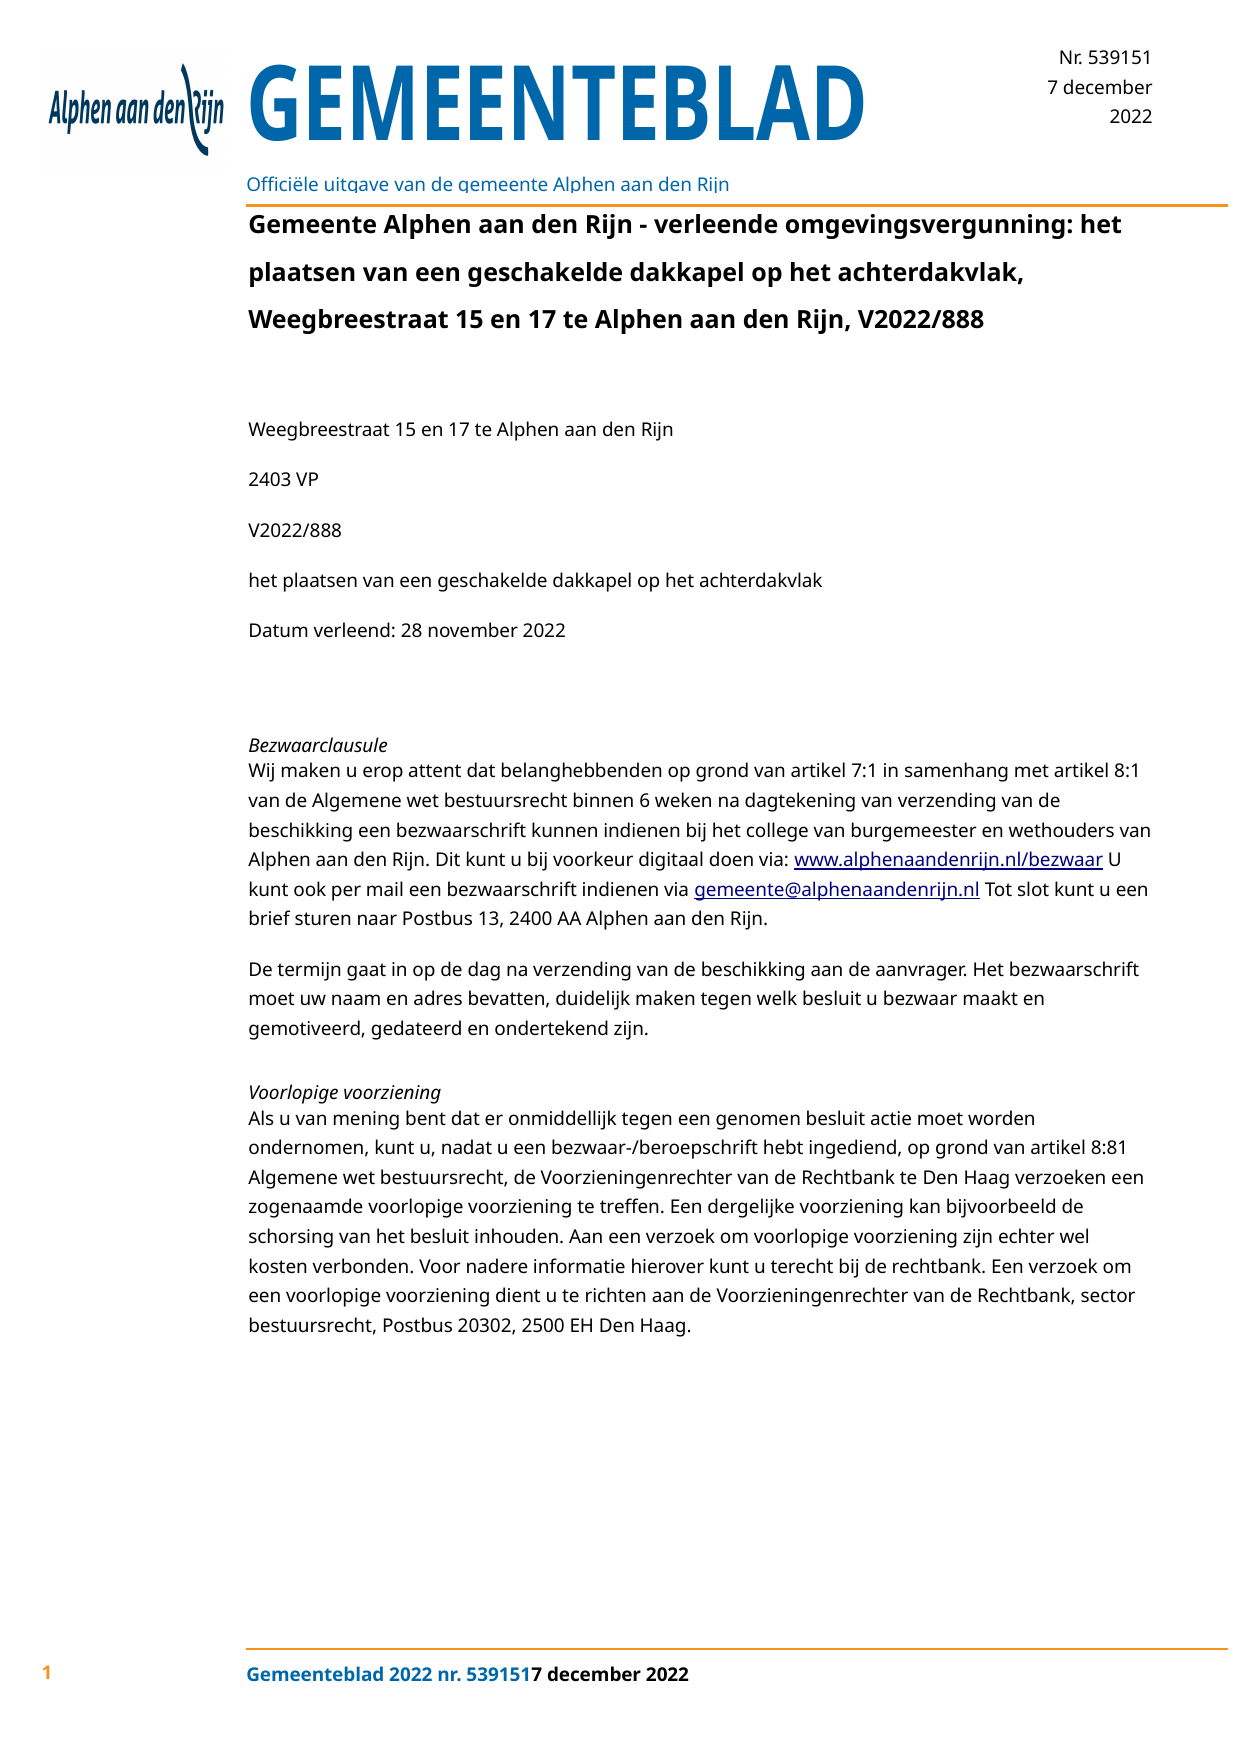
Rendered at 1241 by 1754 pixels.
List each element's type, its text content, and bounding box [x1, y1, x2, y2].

text het plaatsen van een geschakelde dakkapel op het achterdakvlak [248, 567, 1152, 593]
text De termijn gaat in op de dag na verzending van de beschikking aan de aanvrager. Het bezwaarschrift moet uw naam en adres bevatten, duidelijk maken tegen welk besluit u bezwaar maakt en gemotiveerd, gedateerd en ondertekend zijn. [248, 956, 1152, 1041]
text Weegbreestraat 15 en 17 te Alphen aan den Rijn [248, 416, 1152, 442]
text Bezwaarclausule [248, 732, 1152, 758]
text Gemeente Alphen aan den Rijn - verleende omgevingsvergunning: het plaatsen van een geschakelde dakkapel op het achterdakvlak, Weegbreestraat 15 en 17 te Alphen aan den Rijn, V2022/888 [248, 207, 1152, 336]
text V2022/888 [248, 517, 1152, 542]
text Voorlopige voorziening [248, 1079, 1152, 1105]
text Wij maken u erop attent dat belanghebbenden op grond van artikel 7:1 in samenhang met artikel 8:1 van de Algemene wet bestuursrecht binnen 6 weken na dagtekening van verzending van de beschikking een bezwaarschrift kunnen indienen bij het college van burgemeester en wethouders van Alphen aan den Rijn. Dit kunt u bij voorkeur digitaal doen via: www.alphenaandenrijn.nl/bezwaar U kunt ook per mail een bezwaarschrift indienen via gemeente@alphenaandenrijn.nl Tot slot kunt u een brief sturen naar Postbus 13, 2400 AA Alphen aan den Rijn. [248, 758, 1152, 931]
text Als u van mening bent dat er onmiddellijk tegen een genomen besluit actie moet worden ondernomen, kunt u, nadat u een bezwaar-/beroepschrift hebt ingediend, op grond van artikel 8:81 Algemene wet bestuursrecht, de Voorzieningenrechter van de Rechtbank te Den Haag verzoeken een zogenaamde voorlopige voorziening te treffen. Een dergelijke voorziening kan bijvoorbeeld de schorsing van het besluit inhouden. Aan een verzoek om voorlopige voorziening zijn echter wel kosten verbonden. Voor nadere informatie hierover kunt u terecht bij de rechtbank. Een verzoek om een voorlopige voorziening dient u te richten aan de Voorzieningenrechter van de Rechtbank, sector bestuursrecht, Postbus 20302, 2500 EH Den Haag. [248, 1105, 1152, 1338]
picture [41, 47, 231, 172]
text Datum verleend: 28 november 2022 [248, 618, 1152, 643]
text 2403 VP [248, 466, 1152, 492]
